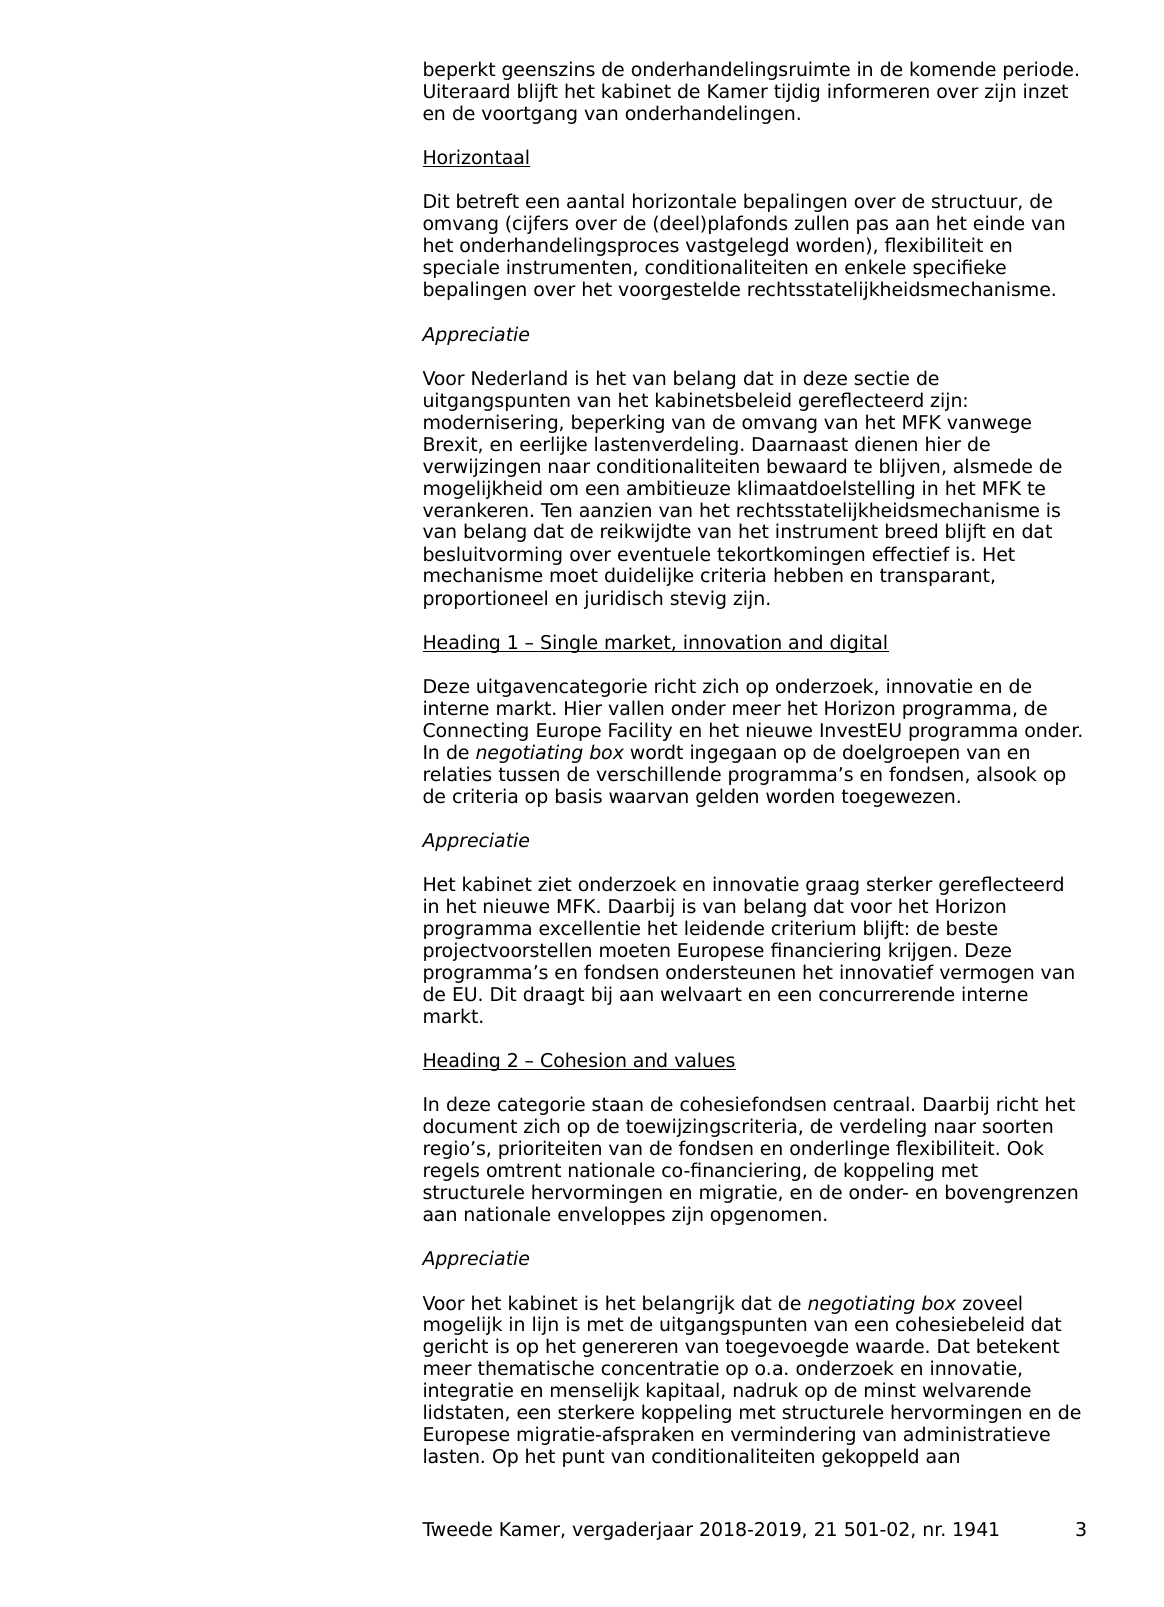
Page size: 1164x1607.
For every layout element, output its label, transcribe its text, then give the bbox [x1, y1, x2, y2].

text Dit betreft een aantal horizontale bepalingen over de structuur, de omvang (cijfers over de (deel)plafonds zullen pas aan het einde van het onderhandelingsproces vastgelegd worden), flexibiliteit en speciale instrumenten, conditionaliteiten en enkele specifieke bepalingen over het voorgestelde rechtsstatelijkheidsmechanisme. [422, 191, 1087, 301]
text Het kabinet ziet onderzoek en innovatie graag sterker gereflecteerd in het nieuwe MFK. Daarbij is van belang dat voor het Horizon programma excellentie het leidende criterium blijft: de beste projectvoorstellen moeten Europese financiering krijgen. Deze programma’s en fondsen ondersteunen het innovatief vermogen van de EU. Dit draagt bij aan welvaart en een concurrerende interne markt. [422, 874, 1087, 1028]
subtitle Appreciatie [422, 830, 1087, 852]
text beperkt geenszins de onderhandelingsruimte in de komende periode. Uiteraard blijft het kabinet de Kamer tijdig informeren over zijn inzet en de voortgang van onderhandelingen. [422, 59, 1087, 125]
subtitle Heading 1 – Single market, innovation and digital [422, 632, 1087, 653]
subtitle Heading 2 – Cohesion and values [422, 1050, 1087, 1072]
text In deze categorie staan de cohesiefondsen centraal. Daarbij richt het document zich op de toewijzingscriteria, de verdeling naar soorten regio’s, prioriteiten van de fondsen en onderlinge flexibiliteit. Ook regels omtrent nationale co-financiering, de koppeling met structurele hervormingen en migratie, en de onder- en bovengrenzen aan nationale enveloppes zijn opgenomen. [422, 1094, 1087, 1226]
text Deze uitgavencategorie richt zich op onderzoek, innovatie en de interne markt. Hier vallen onder meer het Horizon programma, de Connecting Europe Facility en het nieuwe InvestEU programma onder. In de negotiating box wordt ingegaan op de doelgroepen van en relaties tussen de verschillende programma’s en fondsen, alsook op de criteria op basis waarvan gelden worden toegewezen. [422, 676, 1087, 808]
subtitle Horizontaal [422, 147, 1087, 169]
subtitle Appreciatie [422, 1248, 1087, 1270]
text Voor het kabinet is het belangrijk dat de negotiating box zoveel mogelijk in lijn is met de uitgangspunten van een cohesiebeleid dat gericht is op het genereren van toegevoegde waarde. Dat betekent meer thematische concentratie op o.a. onderzoek en innovatie, integratie en menselijk kapitaal, nadruk op de minst welvarende lidstaten, een sterkere koppeling met structurele hervormingen en de Europese migratie-afspraken en vermindering van administratieve lasten. Op het punt van conditionaliteiten gekoppeld aan [422, 1292, 1087, 1468]
text Voor Nederland is het van belang dat in deze sectie de uitgangspunten van het kabinetsbeleid gereflecteerd zijn: modernisering, beperking van de omvang van het MFK vanwege Brexit, en eerlijke lastenverdeling. Daarnaast dienen hier de verwijzingen naar conditionaliteiten bewaard te blijven, alsmede de mogelijkheid om een ambitieuze klimaatdoelstelling in het MFK te verankeren. Ten aanzien van het rechtsstatelijkheidsmechanisme is van belang dat de reikwijdte van het instrument breed blijft en dat besluitvorming over eventuele tekortkomingen effectief is. Het mechanisme moet duidelijke criteria hebben en transparant, proportioneel en juridisch stevig zijn. [422, 368, 1087, 609]
subtitle Appreciatie [422, 323, 1087, 345]
